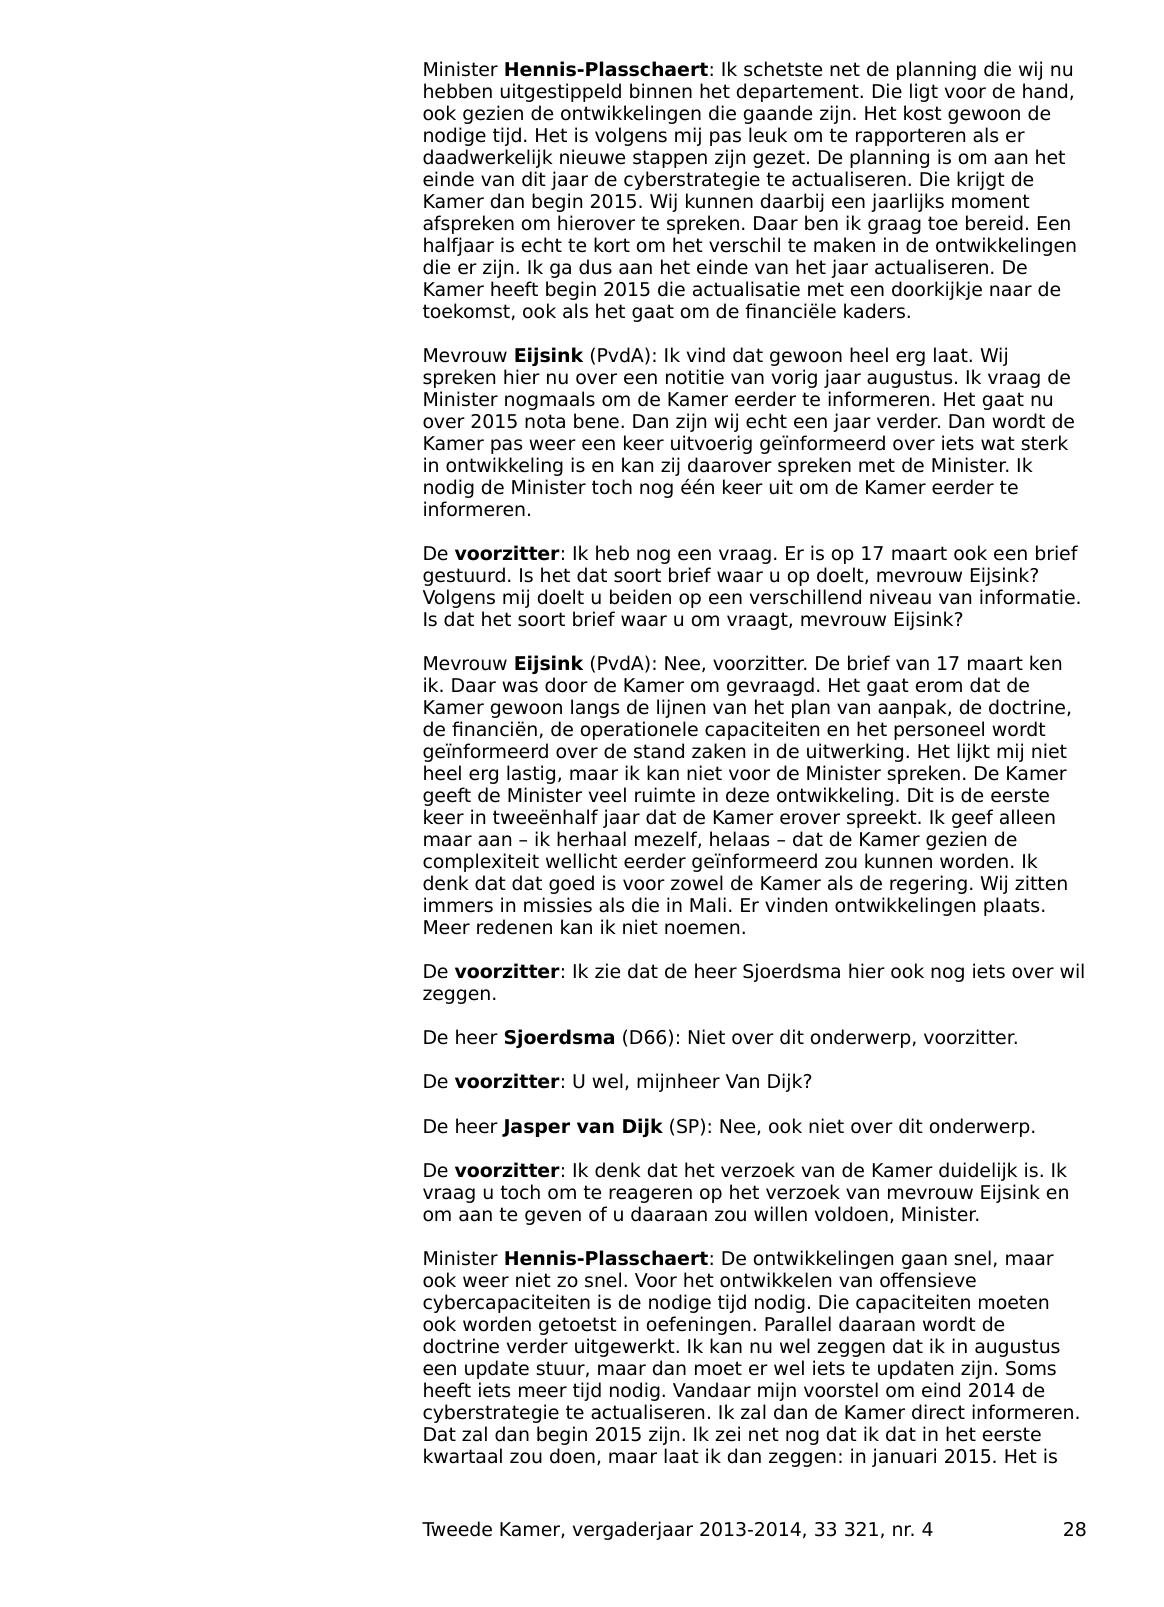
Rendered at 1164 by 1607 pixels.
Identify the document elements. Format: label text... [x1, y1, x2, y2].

text De heer Sjoerdsma (D66): Niet over dit onderwerp, voorzitter. [422, 1027, 1087, 1049]
text Minister Hennis-Plasschaert: De ontwikkelingen gaan snel, maar ook weer niet zo snel. Voor het ontwikkelen van offensieve cybercapaciteiten is de nodige tijd nodig. Die capaciteiten moeten ook worden getoetst in oefeningen. Parallel daaraan wordt de doctrine verder uitgewerkt. Ik kan nu wel zeggen dat ik in augustus een update stuur, maar dan moet er wel iets te updaten zijn. Soms heeft iets meer tijd nodig. Vandaar mijn voorstel om eind 2014 de cyberstrategie te actualiseren. Ik zal dan de Kamer direct informeren. Dat zal dan begin 2015 zijn. Ik zei net nog dat ik dat in het eerste kwartaal zou doen, maar laat ik dan zeggen: in januari 2015. Het is [422, 1248, 1087, 1468]
text De voorzitter: Ik zie dat de heer Sjoerdsma hier ook nog iets over wil zeggen. [422, 961, 1087, 1005]
text De voorzitter: U wel, mijnheer Van Dijk? [422, 1071, 1087, 1093]
text De heer Jasper van Dijk (SP): Nee, ook niet over dit onderwerp. [422, 1116, 1087, 1137]
text De voorzitter: Ik heb nog een vraag. Er is op 17 maart ook een brief gestuurd. Is het dat soort brief waar u op doelt, mevrouw Eijsink? Volgens mij doelt u beiden op een verschillend niveau van informatie. Is dat het soort brief waar u om vraagt, mevrouw Eijsink? [422, 543, 1087, 631]
text De voorzitter: Ik denk dat het verzoek van de Kamer duidelijk is. Ik vraag u toch om te reageren op het verzoek van mevrouw Eijsink en om aan te geven of u daaraan zou willen voldoen, Minister. [422, 1160, 1087, 1226]
text Mevrouw Eijsink (PvdA): Ik vind dat gewoon heel erg laat. Wij spreken hier nu over een notitie van vorig jaar augustus. Ik vraag de Minister nogmaals om de Kamer eerder te informeren. Het gaat nu over 2015 nota bene. Dan zijn wij echt een jaar verder. Dan wordt de Kamer pas weer een keer uitvoerig geïnformeerd over iets wat sterk in ontwikkeling is en kan zij daarover spreken met de Minister. Ik nodig de Minister toch nog één keer uit om de Kamer eerder te informeren. [422, 345, 1087, 521]
text Minister Hennis-Plasschaert: Ik schetste net de planning die wij nu hebben uitgestippeld binnen het departement. Die ligt voor de hand, ook gezien de ontwikkelingen die gaande zijn. Het kost gewoon de nodige tijd. Het is volgens mij pas leuk om te rapporteren als er daadwerkelijk nieuwe stappen zijn gezet. De planning is om aan het einde van dit jaar de cyberstrategie te actualiseren. Die krijgt de Kamer dan begin 2015. Wij kunnen daarbij een jaarlijks moment afspreken om hierover te spreken. Daar ben ik graag toe bereid. Een halfjaar is echt te kort om het verschil te maken in de ontwikkelingen die er zijn. Ik ga dus aan het einde van het jaar actualiseren. De Kamer heeft begin 2015 die actualisatie met een doorkijkje naar de toekomst, ook als het gaat om de financiële kaders. [422, 59, 1087, 323]
text Mevrouw Eijsink (PvdA): Nee, voorzitter. De brief van 17 maart ken ik. Daar was door de Kamer om gevraagd. Het gaat erom dat de Kamer gewoon langs de lijnen van het plan van aanpak, de doctrine, de financiën, de operationele capaciteiten en het personeel wordt geïnformeerd over de stand zaken in de uitwerking. Het lijkt mij niet heel erg lastig, maar ik kan niet voor de Minister spreken. De Kamer geeft de Minister veel ruimte in deze ontwikkeling. Dit is de eerste keer in tweeënhalf jaar dat de Kamer erover spreekt. Ik geef alleen maar aan – ik herhaal mezelf, helaas – dat de Kamer gezien de complexiteit wellicht eerder geïnformeerd zou kunnen worden. Ik denk dat dat goed is voor zowel de Kamer als de regering. Wij zitten immers in missies als die in Mali. Er vinden ontwikkelingen plaats. Meer redenen kan ik niet noemen. [422, 653, 1087, 939]
